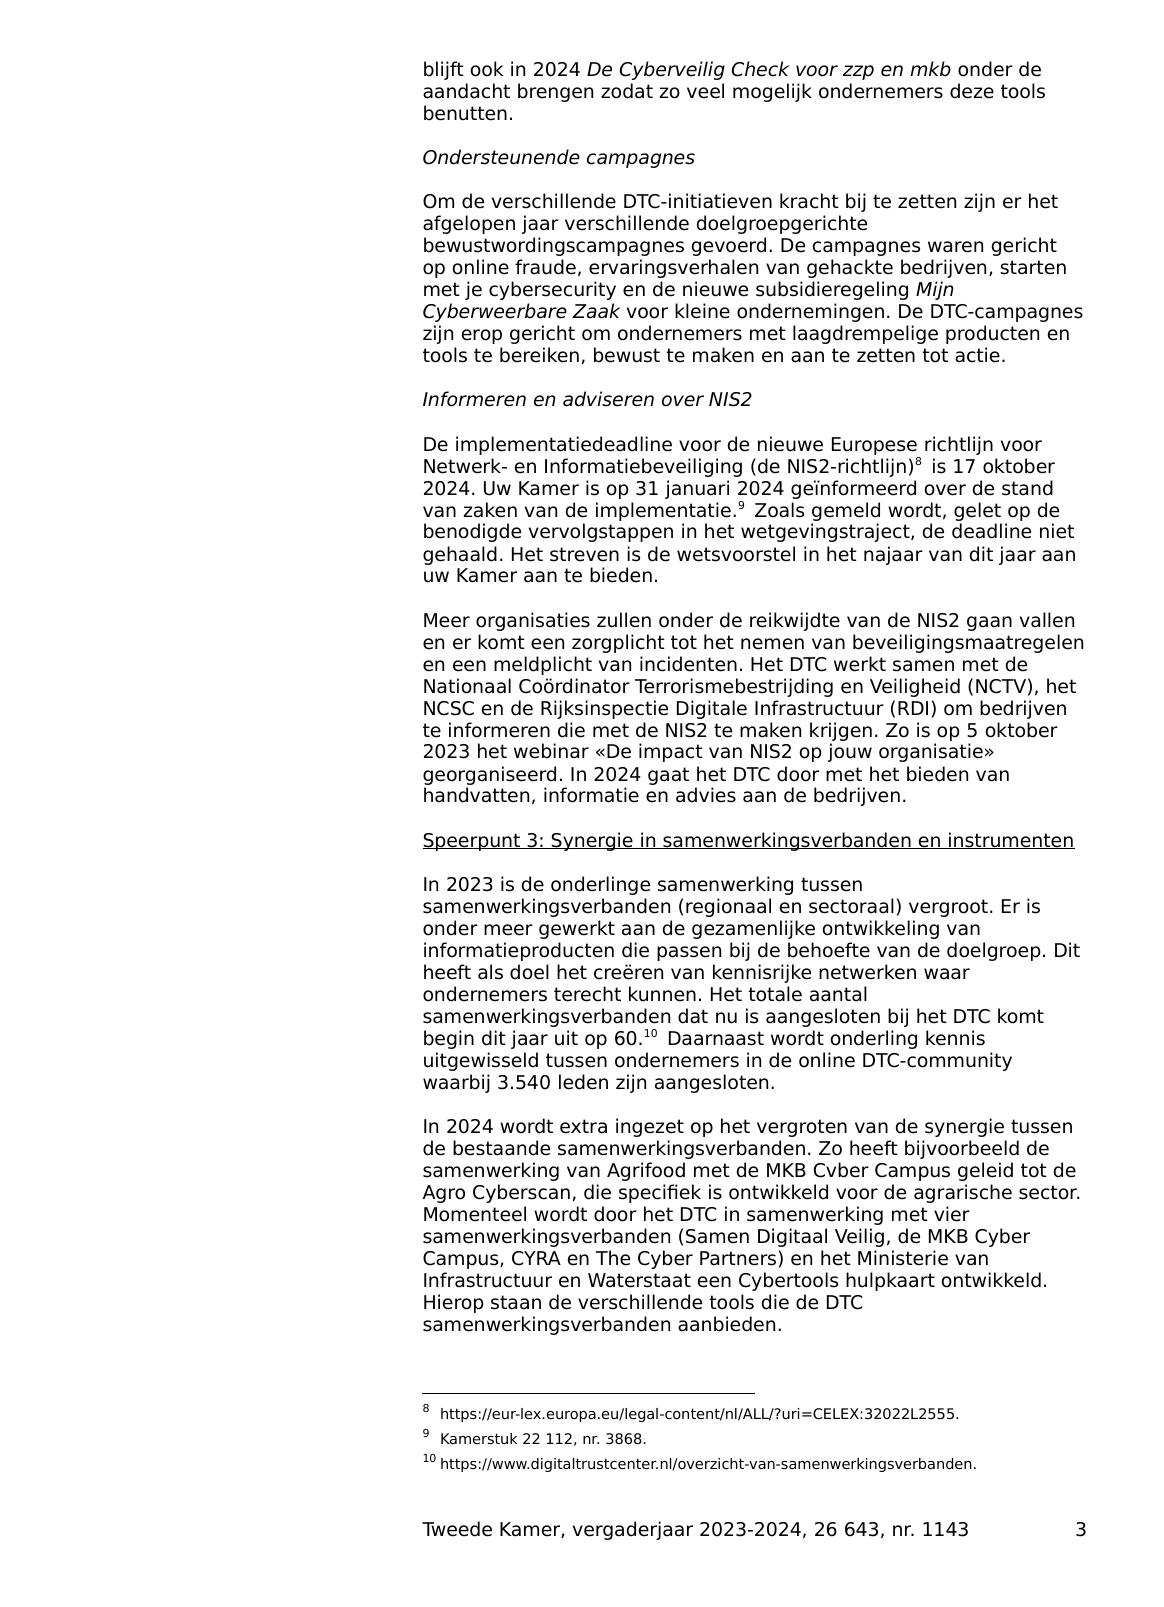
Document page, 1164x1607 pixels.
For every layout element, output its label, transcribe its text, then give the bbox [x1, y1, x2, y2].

text https://www.digitaltrustcenter.nl/overzicht-van-samenwerkingsverbanden. [422, 1452, 1087, 1474]
text https://eur-lex.europa.eu/legal-content/nl/ALL/?uri=CELEX:32022L2555. [422, 1402, 1087, 1424]
text In 2024 wordt extra ingezet op het vergroten van de synergie tussen de bestaande samenwerkingsverbanden. Zo heeft bijvoorbeeld de samenwerking van Agrifood met de MKB Cvber Campus geleid tot de Agro Cyberscan, die specifiek is ontwikkeld voor de agrarische sector. Momenteel wordt door het DTC in samenwerking met vier samenwerkingsverbanden (Samen Digitaal Veilig, de MKB Cyber Campus, CYRA en The Cyber Partners) en het Ministerie van Infrastructuur en Waterstaat een Cybertools hulpkaart ontwikkeld. Hierop staan de verschillende tools die de DTC samenwerkingsverbanden aanbieden. [422, 1116, 1087, 1336]
text Kamerstuk 22 112, nr. 3868. [422, 1427, 1087, 1449]
text In 2023 is de onderlinge samenwerking tussen samenwerkingsverbanden (regionaal en sectoraal) vergroot. Er is onder meer gewerkt aan de gezamenlijke ontwikkeling van informatieproducten die passen bij de behoefte van de doelgroep. Dit heeft als doel het creëren van kennisrijke netwerken waar ondernemers terecht kunnen. Het totale aantal samenwerkingsverbanden dat nu is aangesloten bij het DTC komt begin dit jaar uit op 60. Daarnaast wordt onderling kennis uitgewisseld tussen ondernemers in de online DTC-community waarbij 3.540 leden zijn aangesloten. [422, 874, 1087, 1093]
text Meer organisaties zullen onder de reikwijdte van de NIS2 gaan vallen en er komt een zorgplicht tot het nemen van beveiligingsmaatregelen en een meldplicht van incidenten. Het DTC werkt samen met de Nationaal Coördinator Terrorismebestrijding en Veiligheid (NCTV), het NCSC en de Rijksinspectie Digitale Infrastructuur (RDI) om bedrijven te informeren die met de NIS2 te maken krijgen. Zo is op 5 oktober 2023 het webinar «De impact van NIS2 op jouw organisatie» georganiseerd. In 2024 gaat het DTC door met het bieden van handvatten, informatie en advies aan de bedrijven. [422, 609, 1087, 807]
text De implementatiedeadline voor de nieuwe Europese richtlijn voor Netwerk- en Informatiebeveiliging (de NIS2-richtlijn) is 17 oktober 2024. Uw Kamer is op 31 januari 2024 geïnformeerd over de stand van zaken van de implementatie. Zoals gemeld wordt, gelet op de benodigde vervolgstappen in het wetgevingstraject, de deadline niet gehaald. Het streven is de wetsvoorstel in het najaar van dit jaar aan uw Kamer aan te bieden. [422, 433, 1087, 587]
subtitle Speerpunt 3: Synergie in samenwerkingsverbanden en instrumenten [422, 829, 1087, 852]
text Om de verschillende DTC-initiatieven kracht bij te zetten zijn er het afgelopen jaar verschillende doelgroepgerichte bewustwordingscampagnes gevoerd. De campagnes waren gericht op online fraude, ervaringsverhalen van gehackte bedrijven, starten met je cybersecurity en de nieuwe subsidieregeling Mijn Cyberweerbare Zaak voor kleine ondernemingen. De DTC-campagnes zijn erop gericht om ondernemers met laagdrempelige producten en tools te bereiken, bewust te maken en aan te zetten tot actie. [422, 191, 1087, 367]
text blijft ook in 2024 De Cyberveilig Check voor zzp en mkb onder de aandacht brengen zodat zo veel mogelijk ondernemers deze tools benutten. [422, 59, 1087, 125]
subtitle Informeren en adviseren over NIS2 [422, 389, 1087, 411]
subtitle Ondersteunende campagnes [422, 147, 1087, 169]
